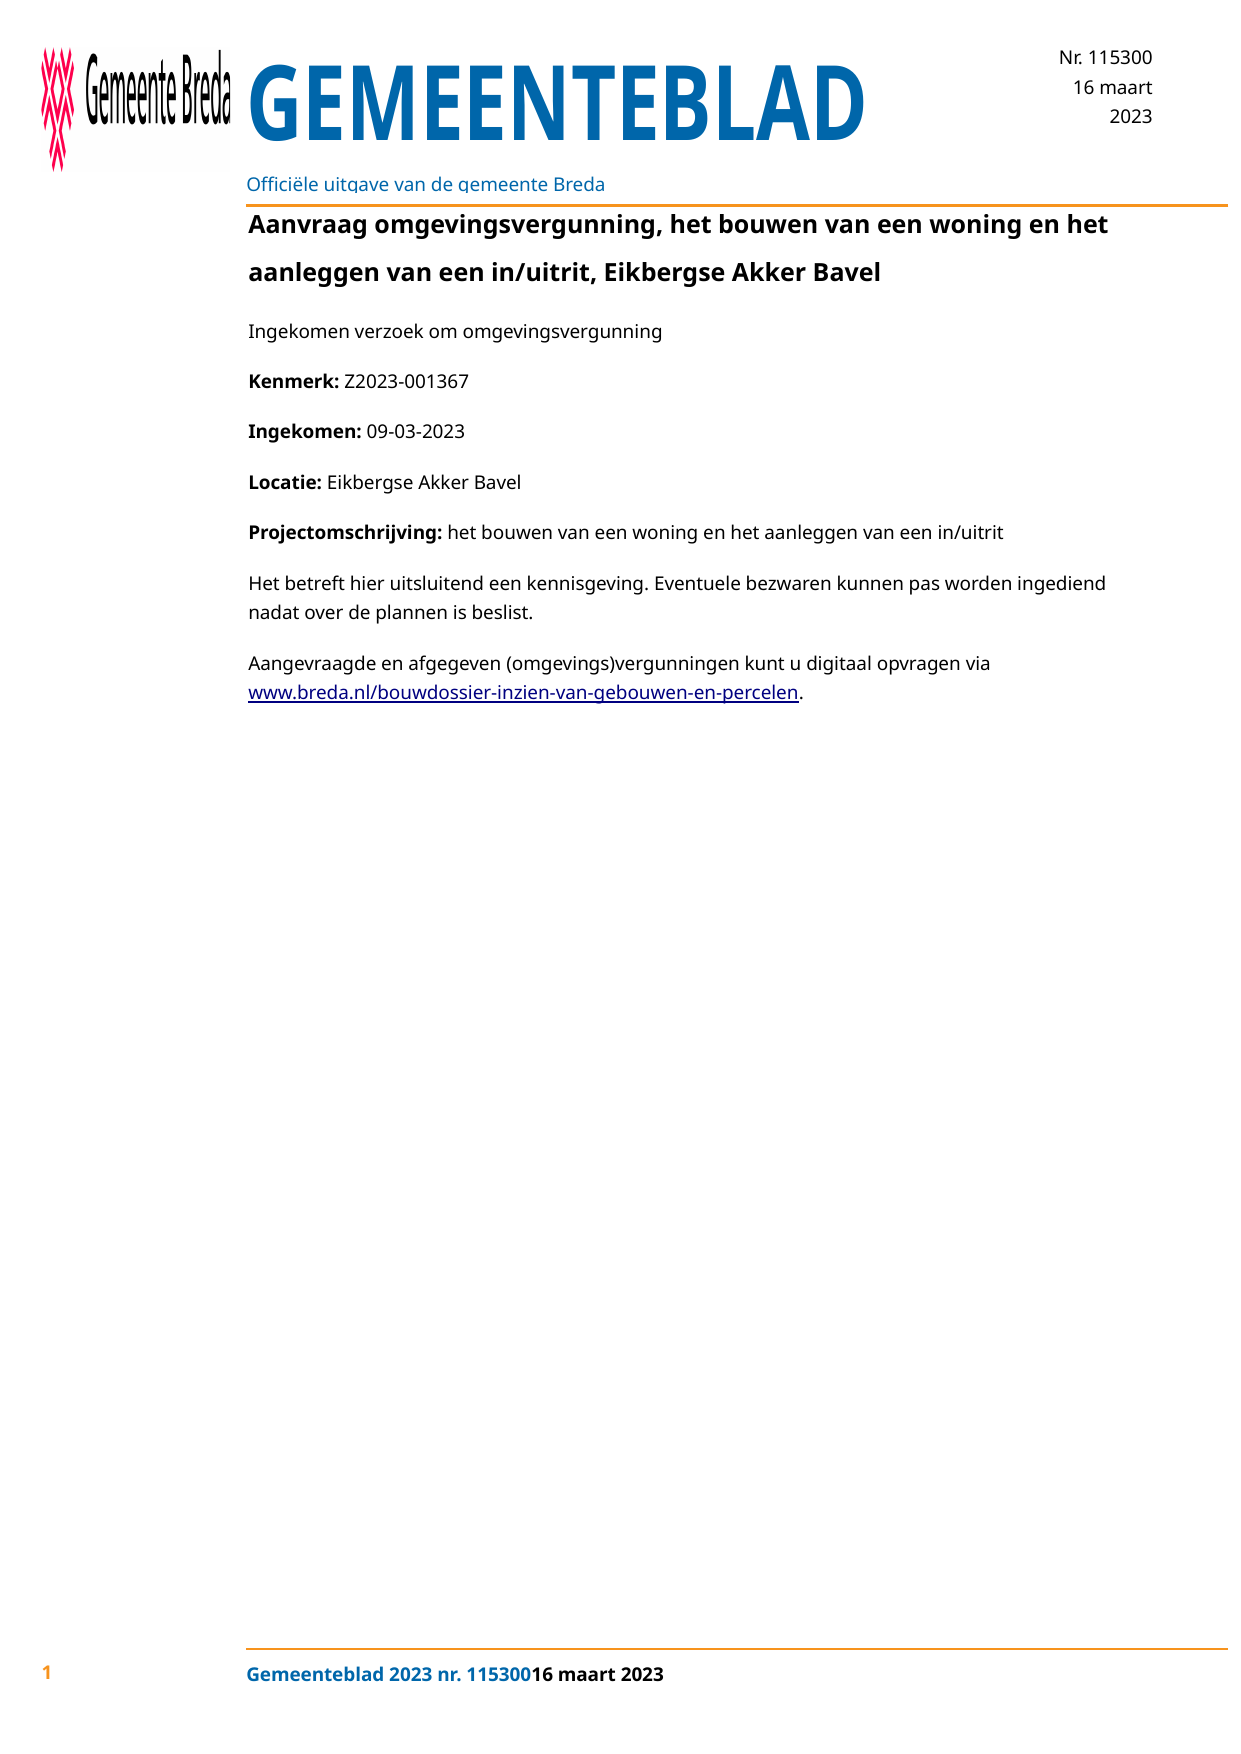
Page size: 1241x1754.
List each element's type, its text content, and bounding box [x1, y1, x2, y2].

text Aanvraag omgevingsvergunning, het bouwen van een woning en het aanleggen van een in/uitrit, Eikbergse Akker Bavel [248, 207, 1152, 288]
text Ingekomen: 09-03-2023 [248, 419, 1152, 444]
text Aangevraagde en afgegeven (omgevings)vergunningen kunt u digitaal opvragen via www.breda.nl/bouwdossier-inzien-van-gebouwen-en-percelen. [248, 650, 1152, 705]
text Locatie: Eikbergse Akker Bavel [248, 469, 1152, 495]
text Het betreft hier uitsluitend een kennisgeving. Eventuele bezwaren kunnen pas worden ingediend nadat over de plannen is beslist. [248, 570, 1152, 625]
text Kenmerk: Z2023-001367 [248, 368, 1152, 394]
picture [41, 47, 231, 172]
text Projectomschrijving: het bouwen van een woning en het aanleggen van een in/uitrit [248, 519, 1152, 545]
text Ingekomen verzoek om omgevingsvergunning [248, 318, 1152, 344]
